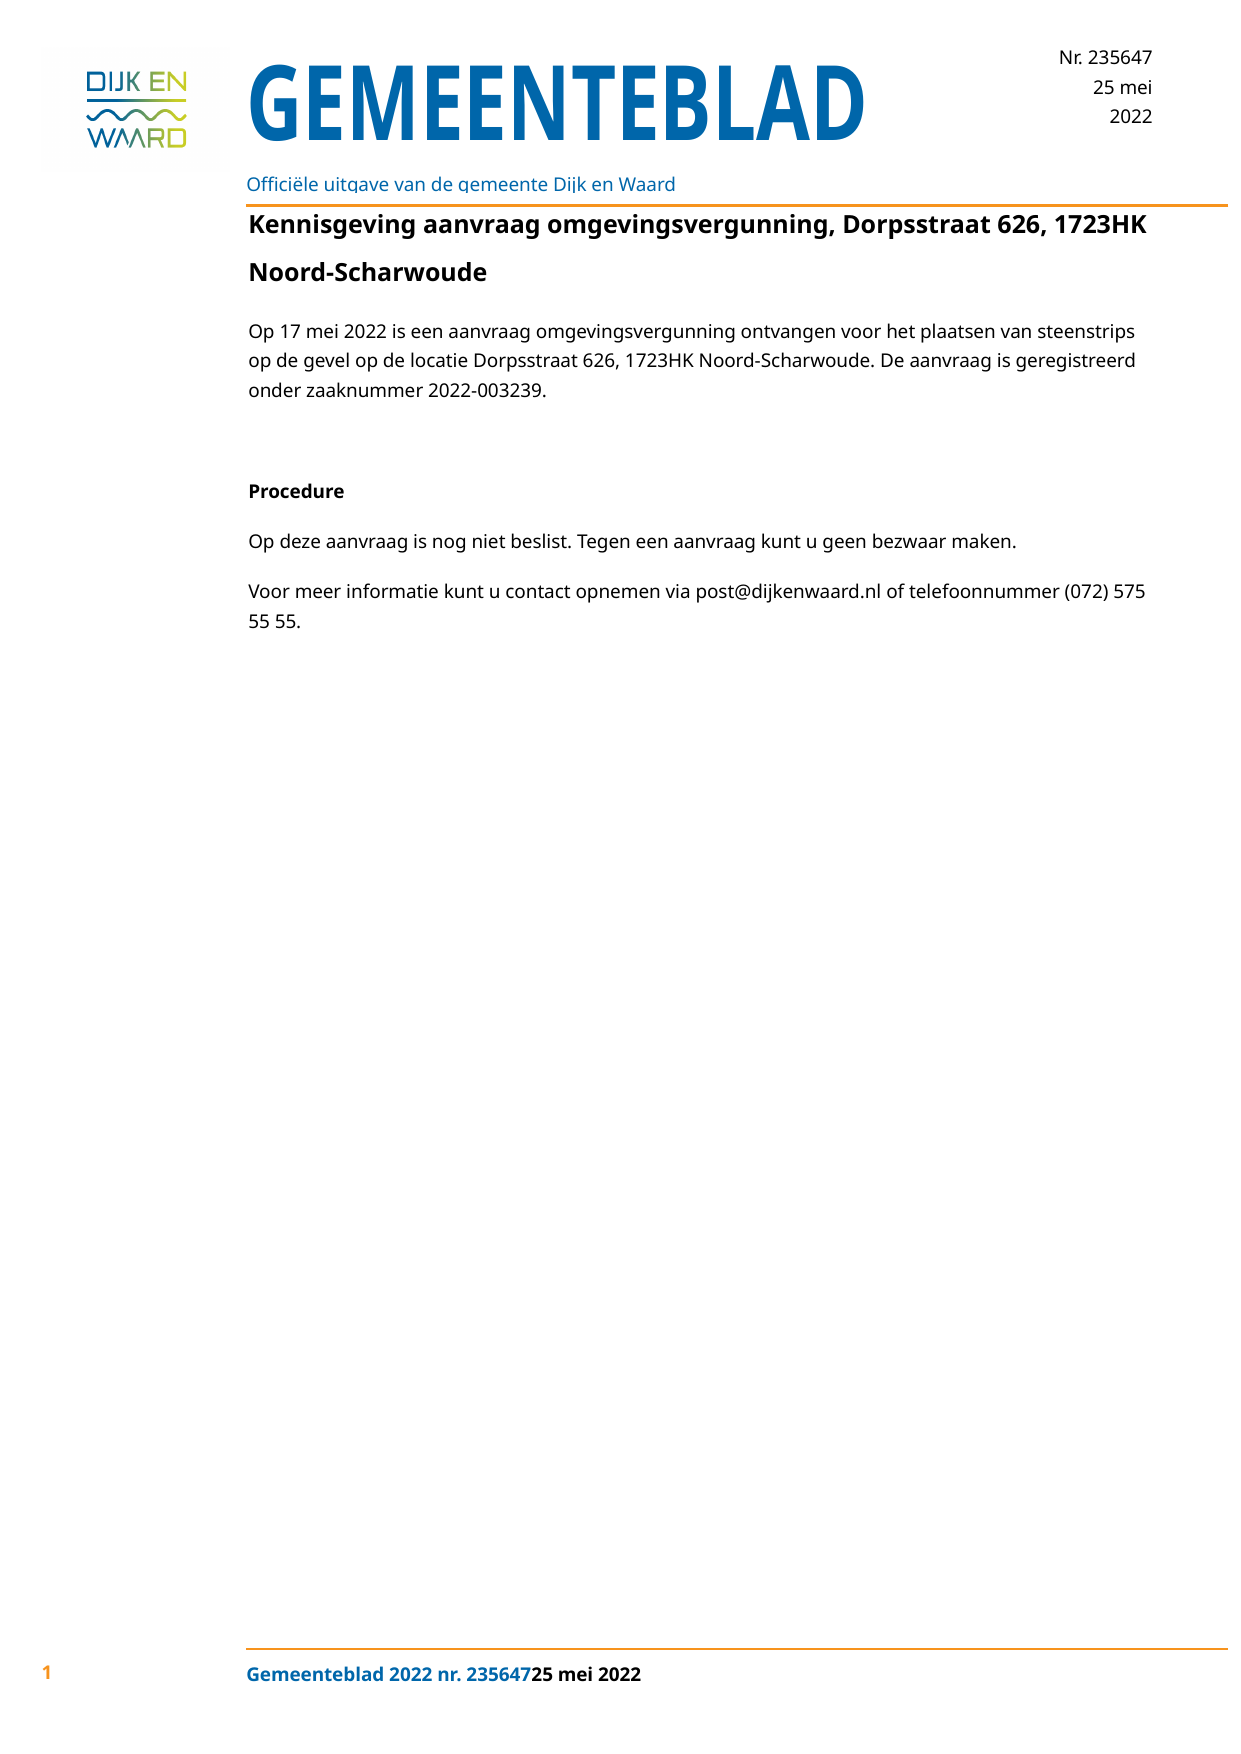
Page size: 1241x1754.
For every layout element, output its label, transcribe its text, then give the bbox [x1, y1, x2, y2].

text Op deze aanvraag is nog niet beslist. Tegen een aanvraag kunt u geen bezwaar maken. [248, 528, 1152, 554]
text Procedure [248, 478, 1152, 504]
picture [41, 47, 231, 172]
text Op 17 mei 2022 is een aanvraag omgevingsvergunning ontvangen voor het plaatsen van steenstrips op de gevel op de locatie Dorpsstraat 626, 1723HK Noord-Scharwoude. De aanvraag is geregistreerd onder zaaknummer 2022-003239. [248, 318, 1152, 403]
text Kennisgeving aanvraag omgevingsvergunning, Dorpsstraat 626, 1723HK Noord-Scharwoude [248, 207, 1152, 288]
text Voor meer informatie kunt u contact opnemen via post@dijkenwaard.nl of telefoonnummer (072) 575 55 55. [248, 579, 1152, 634]
